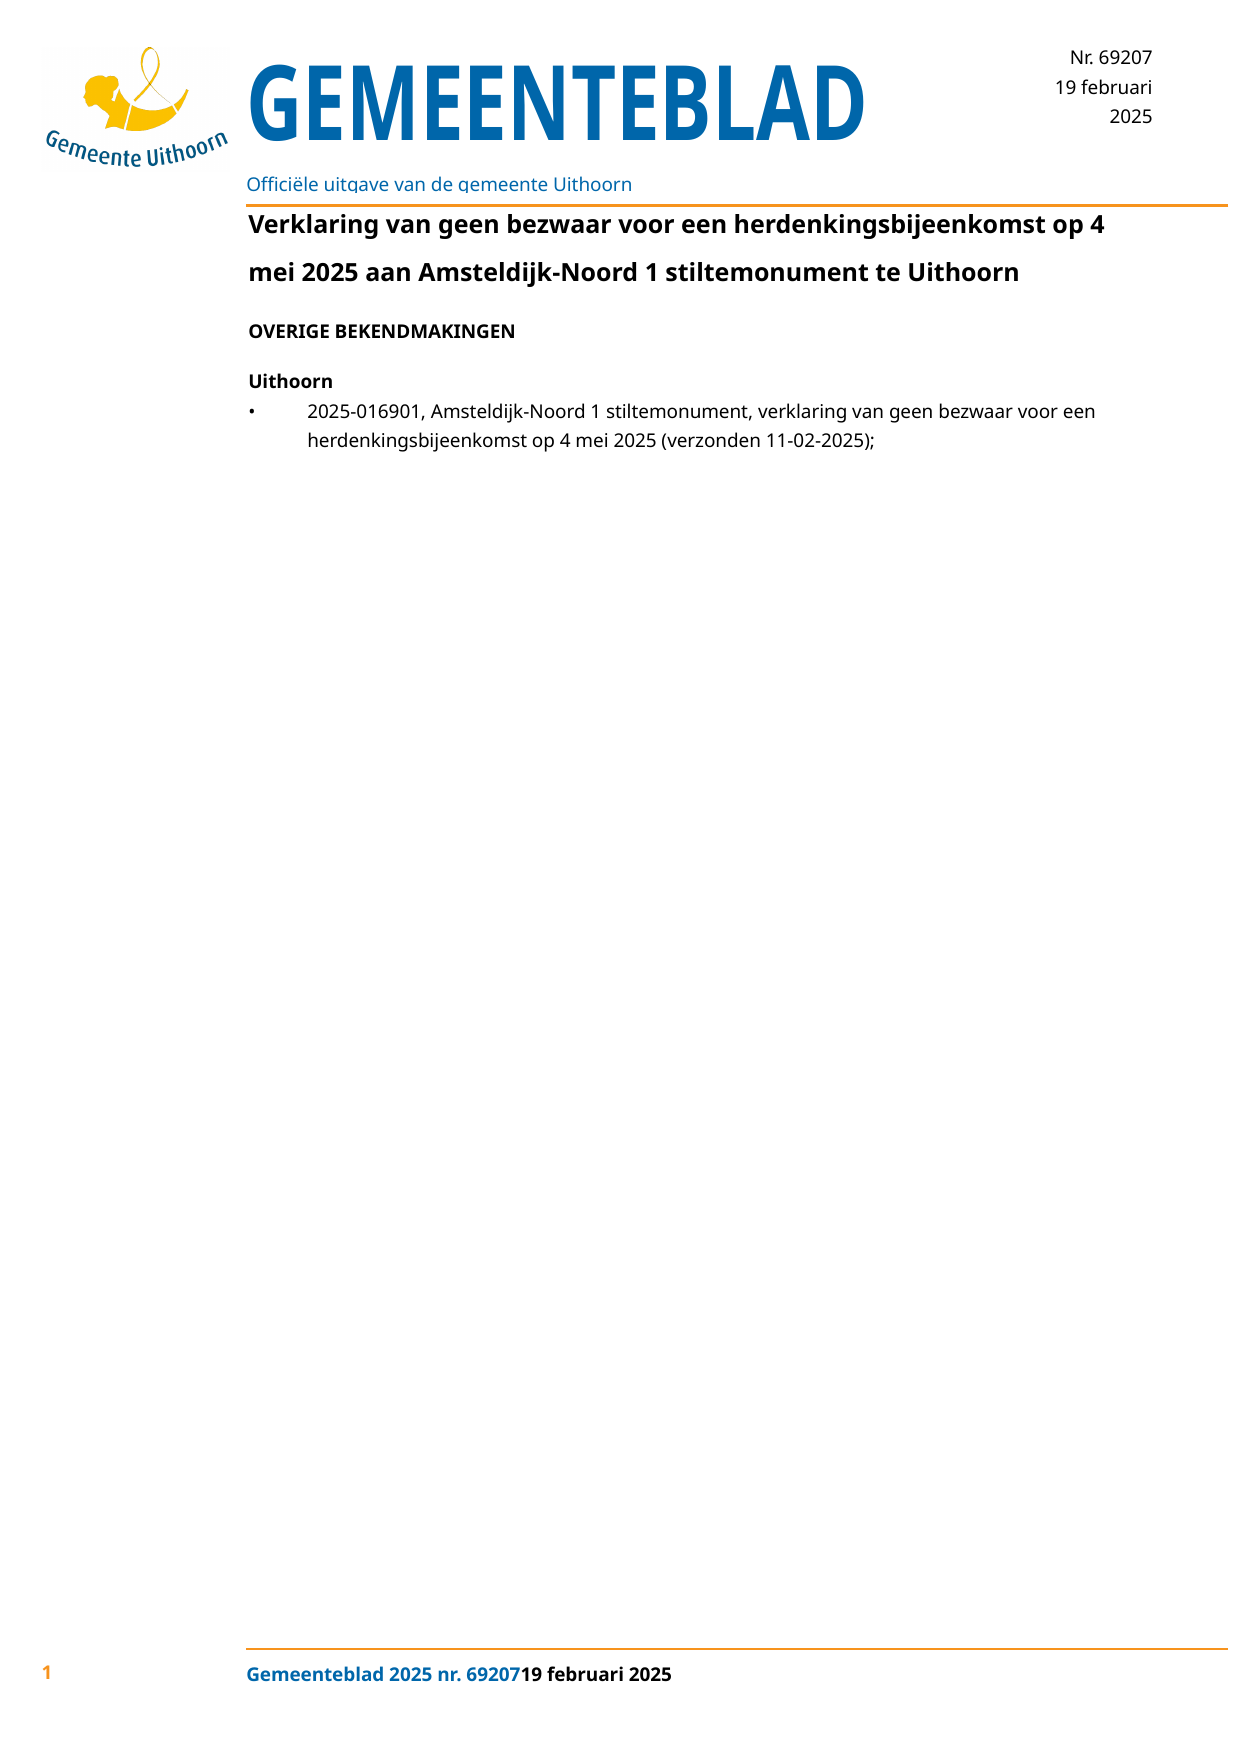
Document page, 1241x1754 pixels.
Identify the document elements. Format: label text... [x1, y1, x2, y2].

text OVERIGE BEKENDMAKINGEN [248, 318, 1152, 344]
list 2025-016901, Amsteldijk-Noord 1 stiltemonument, verklaring van geen bezwaar voor een herdenkingsbijeenkomst op 4 mei 2025 (verzonden 11-02-2025); [248, 398, 1152, 453]
text Uithoorn [248, 368, 1152, 394]
picture [41, 47, 231, 172]
text Verklaring van geen bezwaar voor een herdenkingsbijeenkomst op 4 mei 2025 aan Amsteldijk-Noord 1 stiltemonument te Uithoorn [248, 207, 1152, 288]
